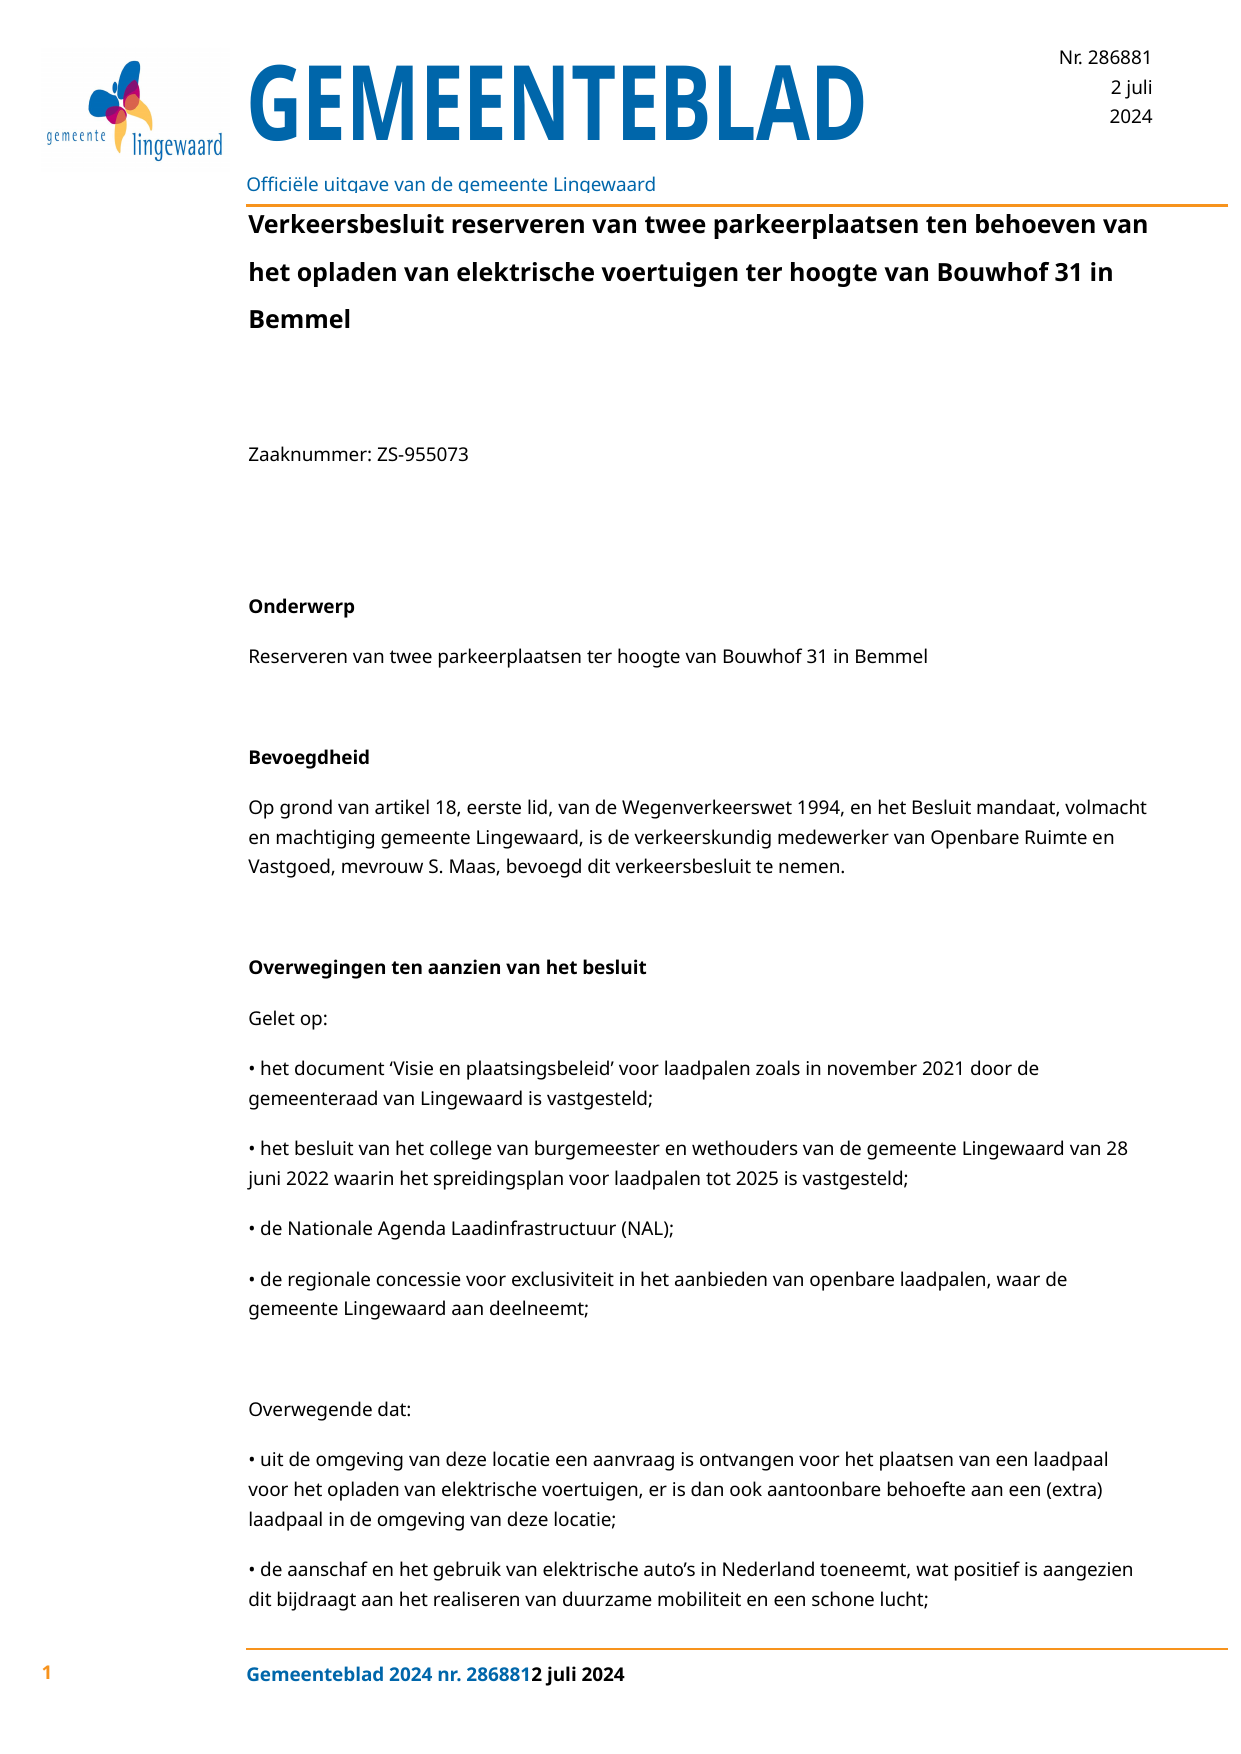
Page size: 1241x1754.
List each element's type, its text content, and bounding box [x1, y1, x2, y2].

text Verkeersbesluit reserveren van twee parkeerplaatsen ten behoeven van het opladen van elektrische voertuigen ter hoogte van Bouwhof 31 in Bemmel [248, 207, 1152, 336]
text Gelet op: [248, 1005, 1152, 1031]
text Reserveren van twee parkeerplaatsen ter hoogte van Bouwhof 31 in Bemmel [248, 643, 1152, 669]
text • het document ‘Visie en plaatsingsbeleid’ voor laadpalen zoals in november 2021 door de gemeenteraad van Lingewaard is vastgesteld; [248, 1055, 1152, 1111]
text Overwegingen ten aanzien van het besluit [248, 954, 1152, 980]
picture [41, 47, 231, 172]
text • uit de omgeving van deze locatie een aanvraag is ontvangen voor het plaatsen van een laadpaal voor het opladen van elektrische voertuigen, er is dan ook aantoonbare behoefte aan een (extra) laadpaal in de omgeving van deze locatie; [248, 1447, 1152, 1532]
text Op grond van artikel 18, eerste lid, van de Wegenverkeerswet 1994, en het Besluit mandaat, volmacht en machtiging gemeente Lingewaard, is de verkeerskundig medewerker van Openbare Ruimte en Vastgoed, mevrouw S. Maas, bevoegd dit verkeersbesluit te nemen. [248, 794, 1152, 879]
text • het besluit van het college van burgemeester en wethouders van de gemeente Lingewaard van 28 juni 2022 waarin het spreidingsplan voor laadpalen tot 2025 is vastgesteld; [248, 1135, 1152, 1191]
text Onderwerp [248, 593, 1152, 619]
text • de regionale concessie voor exclusiviteit in het aanbieden van openbare laadpalen, waar de gemeente Lingewaard aan deelneemt; [248, 1266, 1152, 1321]
text Zaaknummer: ZS-955073 [248, 442, 1152, 467]
text Overwegende dat: [248, 1396, 1152, 1422]
text Bevoegdheid [248, 744, 1152, 770]
text • de aanschaf en het gebruik van elektrische auto’s in Nederland toeneemt, wat positief is aangezien dit bijdraagt aan het realiseren van duurzame mobiliteit en een schone lucht; [248, 1556, 1152, 1612]
text • de Nationale Agenda Laadinfrastructuur (NAL); [248, 1215, 1152, 1241]
